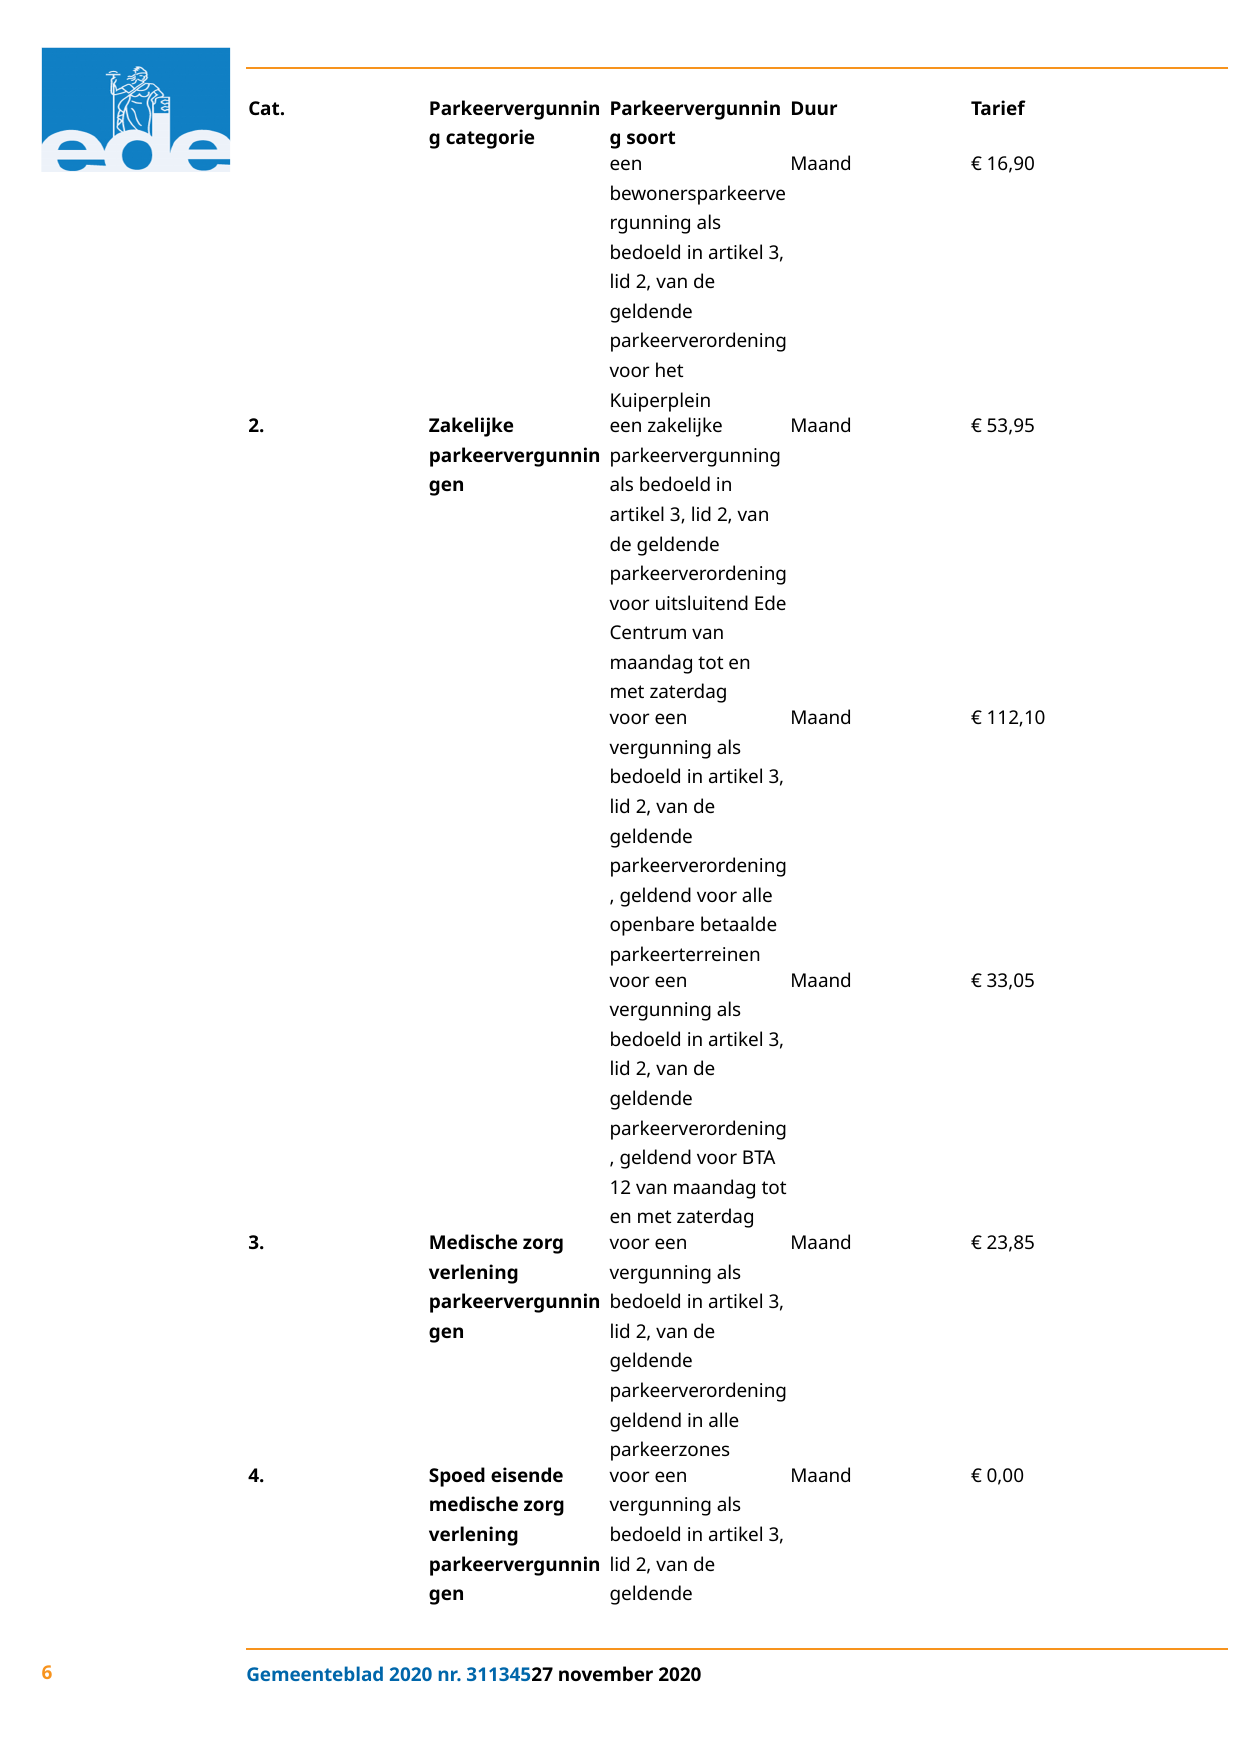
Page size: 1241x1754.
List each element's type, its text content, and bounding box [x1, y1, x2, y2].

table_cell Zakelijke parkeervergunningen [429, 413, 609, 1229]
table_cell een bewonersparkeervergunning als bedoeld in artikel 3, lid 2, van de geldende parkeerverordening voor het Kuiperplein [609, 150, 790, 412]
table_cell Maand [790, 413, 971, 704]
table_cell € 112,10 [971, 705, 1152, 967]
table_cell € 33,05 [971, 967, 1152, 1229]
table_cell € 53,95 [971, 413, 1152, 704]
table_header Cat. [248, 95, 429, 150]
table_cell een zakelijke parkeervergunning als bedoeld in artikel 3, lid 2, van de geldende parkeerverordening voor uitsluitend Ede Centrum van maandag tot en met zaterdag [609, 413, 790, 704]
table_cell voor een vergunning als bedoeld in artikel 3, lid 2, van de geldende parkeerverordening, geldend voor alle openbare betaalde parkeerterreinen [609, 705, 790, 967]
table_cell 2. [248, 413, 429, 1229]
table_cell Maand [790, 150, 971, 412]
table_cell Maand [790, 705, 971, 967]
table_header Parkeervergunning categorie [429, 95, 609, 150]
table_cell € 23,85 [971, 1229, 1152, 1462]
table_cell [429, 150, 609, 412]
table_cell voor een vergunning als bedoeld in artikel 3, lid 2, van de geldende parkeerverordening, geldend voor BTA 12 van maandag tot en met zaterdag [609, 967, 790, 1229]
table_cell Medische zorg verlening parkeervergunningen [429, 1229, 609, 1462]
table_cell 4. [248, 1462, 429, 1606]
table_cell Maand [790, 1462, 971, 1606]
table_header Parkeervergunning soort [609, 95, 790, 150]
table_cell € 0,00 [971, 1462, 1152, 1606]
table_header Duur [790, 95, 971, 150]
table_cell [248, 150, 429, 412]
table_cell Maand [790, 967, 971, 1229]
table_cell voor een vergunning als bedoeld in artikel 3, lid 2, van de geldende parkeerverordening geldend in alle parkeerzones [609, 1229, 790, 1462]
table_cell € 16,90 [971, 150, 1152, 412]
table_header Tarief [971, 95, 1152, 150]
table_cell 3. [248, 1229, 429, 1462]
table_cell voor een vergunning als bedoeld in artikel 3, lid 2, van de geldende [609, 1462, 790, 1606]
table_cell Spoed eisende medische zorg verlening parkeervergunningen [429, 1462, 609, 1606]
table_cell Maand [790, 1229, 971, 1462]
picture [41, 47, 231, 172]
